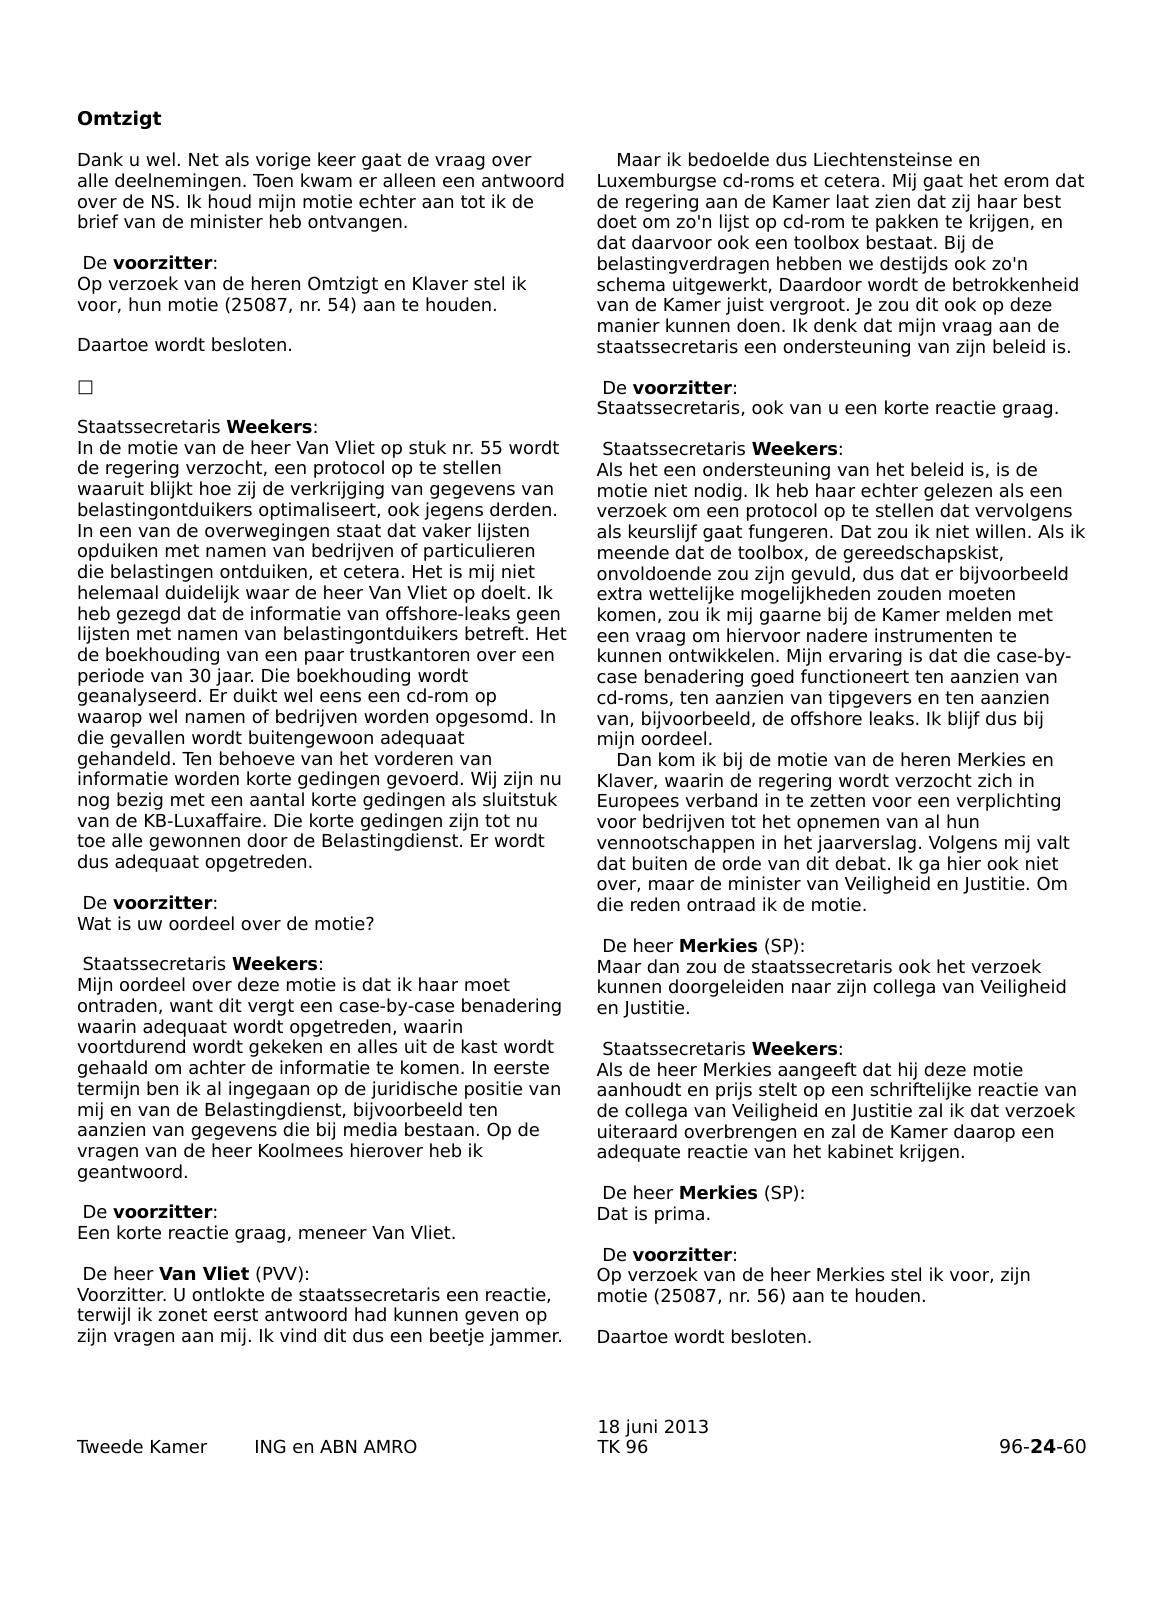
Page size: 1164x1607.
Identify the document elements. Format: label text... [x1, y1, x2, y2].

text Dank u wel. Net als vorige keer gaat de vraag over alle deelnemingen. Toen kwam er alleen een antwoord over de NS. Ik houd mijn motie echter aan tot ik de brief van de minister heb ontvangen. [77, 150, 567, 233]
text De voorzitter: [77, 893, 567, 913]
text Staatssecretaris, ook van u een korte reactie graag. [596, 398, 1087, 419]
text Maar ik bedoelde dus Liechtensteinse en Luxemburgse cd-roms et cetera. Mij gaat het erom dat de regering aan de Kamer laat zien dat zij haar best doet om zo'n lijst op cd-rom te pakken te krijgen, en dat daarvoor ook een toolbox bestaat. Bij de belastingverdragen hebben we destijds ook zo'n schema uitgewerkt, Daardoor wordt de betrokkenheid van de Kamer juist vergroot. Je zou dit ook op deze manier kunnen doen. Ik denk dat mijn vraag aan de staatssecretaris een ondersteuning van zijn beleid is. [596, 150, 1087, 357]
text Staatssecretaris Weekers: [77, 417, 567, 437]
text De voorzitter: [77, 253, 567, 274]
text Staatssecretaris Weekers: [77, 954, 567, 975]
text De heer Van Vliet (PVV): [77, 1264, 567, 1284]
text De voorzitter: [596, 377, 1087, 398]
text Dat is prima. [596, 1204, 1087, 1224]
text Als het een ondersteuning van het beleid is, is de motie niet nodig. Ik heb haar echter gelezen als een verzoek om een protocol op te stellen dat vervolgens als keurslijf gaat fungeren. Dat zou ik niet willen. Als ik meende dat de toolbox, de gereedschapskist, onvoldoende zou zijn gevuld, dus dat er bijvoorbeeld extra wettelijke mogelijkheden zouden moeten komen, zou ik mij gaarne bij de Kamer melden met een vraag om hiervoor nadere instrumenten te kunnen ontwikkelen. Mijn ervaring is dat die case-by-case benadering goed functioneert ten aanzien van cd-roms, ten aanzien van tipgevers en ten aanzien van, bijvoorbeeld, de offshore leaks. Ik blijf dus bij mijn oordeel. [596, 460, 1087, 750]
text □ [77, 376, 567, 397]
text Daartoe wordt besloten. [77, 335, 567, 356]
text De heer Merkies (SP): [596, 1183, 1087, 1204]
text Mijn oordeel over deze motie is dat ik haar moet ontraden, want dit vergt een case-by-case benadering waarin adequaat wordt opgetreden, waarin voortdurend wordt gekeken en alles uit de kast wordt gehaald om achter de informatie te komen. In eerste termijn ben ik al ingegaan op de juridische positie van mij en van de Belastingdienst, bijvoorbeeld ten aanzien van gegevens die bij media bestaan. Op de vragen van de heer Koolmees hierover heb ik geantwoord. [77, 975, 567, 1182]
text De voorzitter: [596, 1244, 1087, 1265]
text Staatssecretaris Weekers: [596, 1039, 1087, 1059]
text Staatssecretaris Weekers: [596, 439, 1087, 460]
text Een korte reactie graag, meneer Van Vliet. [77, 1223, 567, 1244]
text Wat is uw oordeel over de motie? [77, 913, 567, 934]
text Op verzoek van de heer Merkies stel ik voor, zijn motie (25087, nr. 56) aan te houden. [596, 1265, 1087, 1307]
text Maar dan zou de staatssecretaris ook het verzoek kunnen doorgeleiden naar zijn collega van Veiligheid en Justitie. [596, 956, 1087, 1019]
text De heer Merkies (SP): [596, 936, 1087, 956]
text Als de heer Merkies aangeeft dat hij deze motie aanhoudt en prijs stelt op een schriftelijke reactie van de collega van Veiligheid en Justitie zal ik dat verzoek uiteraard overbrengen en zal de Kamer daarop een adequate reactie van het kabinet krijgen. [596, 1059, 1087, 1163]
text De voorzitter: [77, 1202, 567, 1223]
text Dan kom ik bij de motie van de heren Merkies en Klaver, waarin de regering wordt verzocht zich in Europees verband in te zetten voor een verplichting voor bedrijven tot het opnemen van al hun vennootschappen in het jaarverslag. Volgens mij valt dat buiten de orde van dit debat. Ik ga hier ook niet over, maar de minister van Veiligheid en Justitie. Om die reden ontraad ik de motie. [596, 750, 1087, 916]
text In de motie van de heer Van Vliet op stuk nr. 55 wordt de regering verzocht, een protocol op te stellen waaruit blijkt hoe zij de verkrijging van gegevens van belastingontduikers optimaliseert, ook jegens derden. In een van de overwegingen staat dat vaker lijsten opduiken met namen van bedrijven of particulieren die belastingen ontduiken, et cetera. Het is mij niet helemaal duidelijk waar de heer Van Vliet op doelt. Ik heb gezegd dat de informatie van offshore-leaks geen lijsten met namen van belastingontduikers betreft. Het de boekhouding van een paar trustkantoren over een periode van 30 jaar. Die boekhouding wordt geanalyseerd. Er duikt wel eens een cd-rom op waarop wel namen of bedrijven worden opgesomd. In die gevallen wordt buitengewoon adequaat gehandeld. Ten behoeve van het vorderen van informatie worden korte gedingen gevoerd. Wij zijn nu nog bezig met een aantal korte gedingen als sluitstuk van de KB-Luxaffaire. Die korte gedingen zijn tot nu toe alle gewonnen door de Belastingdienst. Er wordt dus adequaat opgetreden. [77, 437, 567, 873]
text Voorzitter. U ontlokte de staatssecretaris een reactie, terwijl ik zonet eerst antwoord had kunnen geven op zijn vragen aan mij. Ik vind dit dus een beetje jammer. [77, 1284, 567, 1347]
text Daartoe wordt besloten. [596, 1327, 1087, 1347]
text Op verzoek van de heren Omtzigt en Klaver stel ik voor, hun motie (25087, nr. 54) aan te houden. [77, 274, 567, 315]
